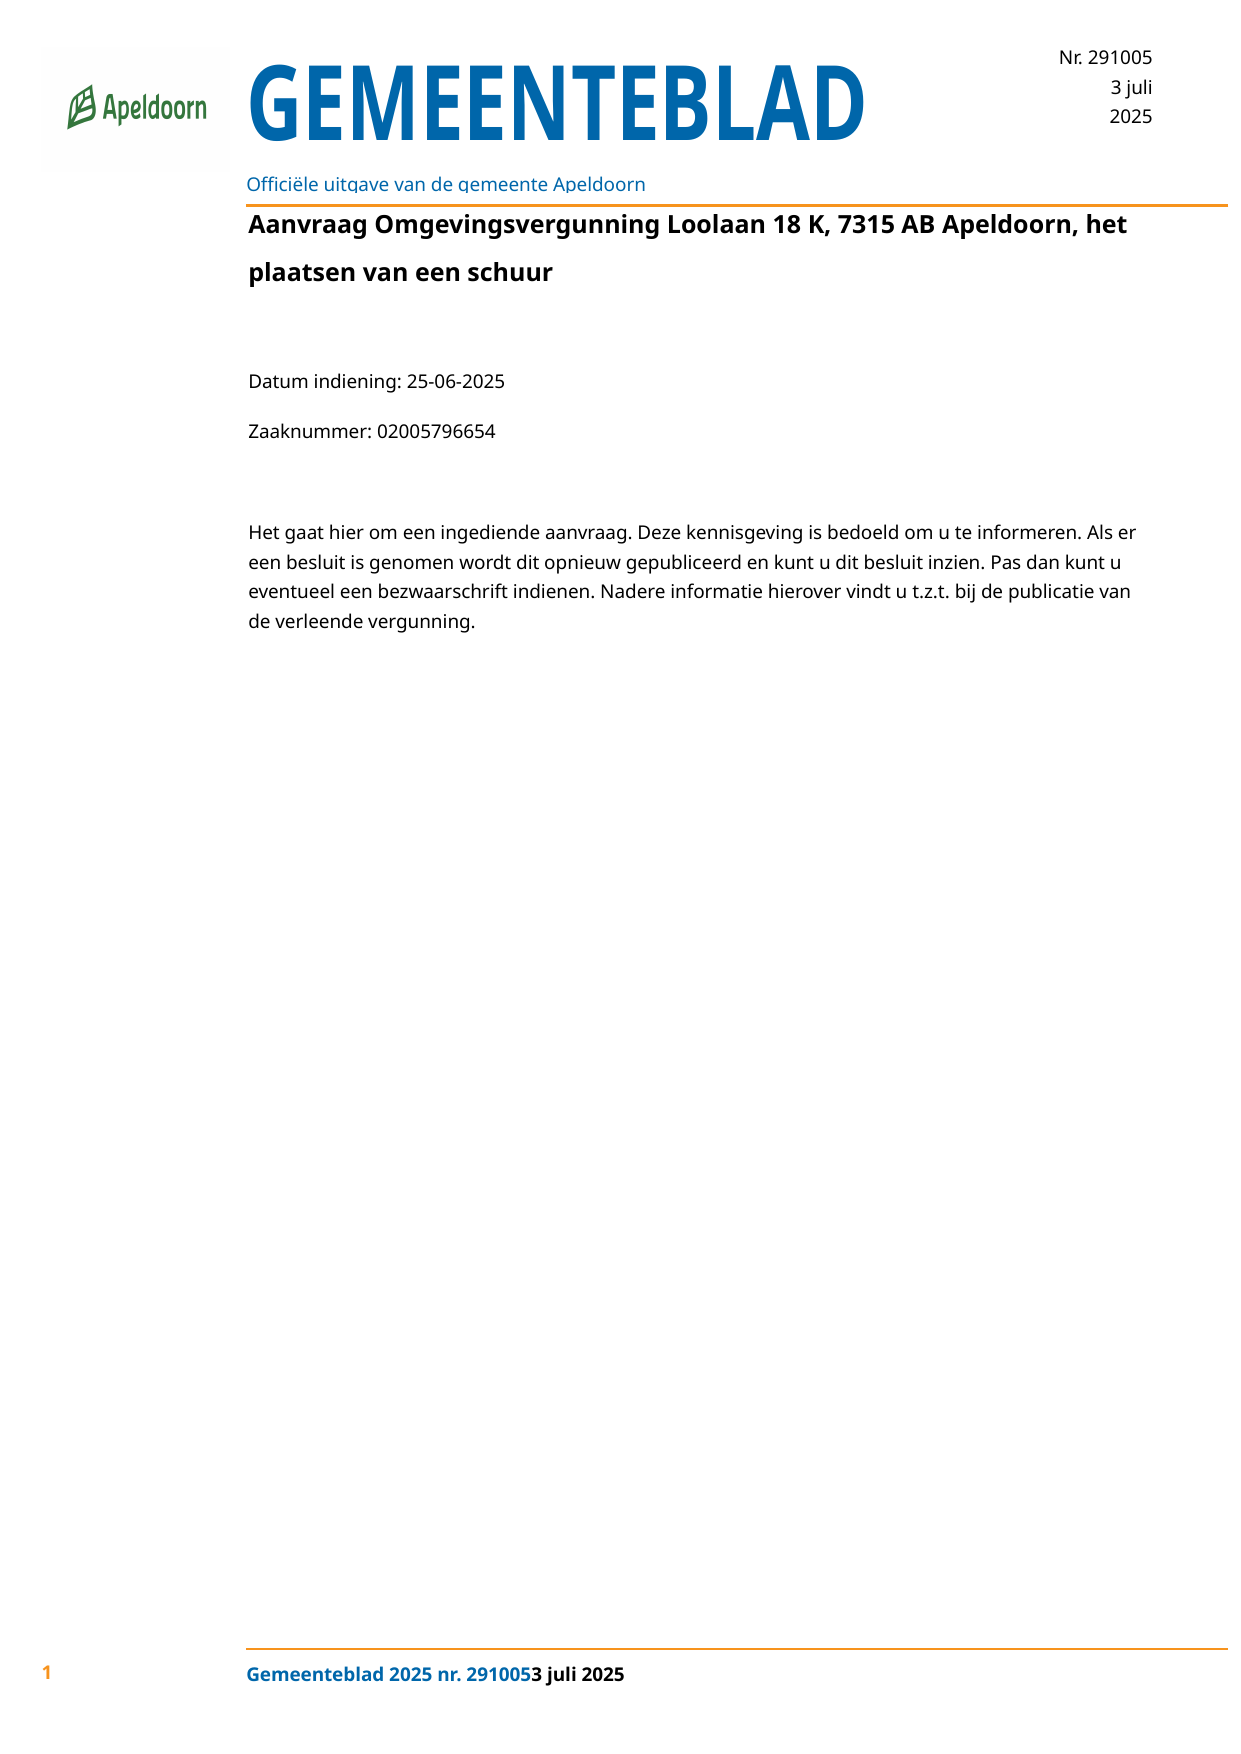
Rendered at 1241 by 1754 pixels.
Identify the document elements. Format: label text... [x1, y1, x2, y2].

text Zaaknummer: 02005796654 [248, 419, 1152, 444]
picture [41, 47, 231, 172]
text Het gaat hier om een ingediende aanvraag. Deze kennisgeving is bedoeld om u te informeren. Als er een besluit is genomen wordt dit opnieuw gepubliceerd en kunt u dit besluit inzien. Pas dan kunt u eventueel een bezwaarschrift indienen. Nadere informatie hierover vindt u t.z.t. bij de publicatie van de verleende vergunning. [248, 519, 1152, 634]
text Aanvraag Omgevingsvergunning Loolaan 18 K, 7315 AB Apeldoorn, het plaatsen van een schuur [248, 207, 1152, 288]
text Datum indiening: 25-06-2025 [248, 368, 1152, 394]
